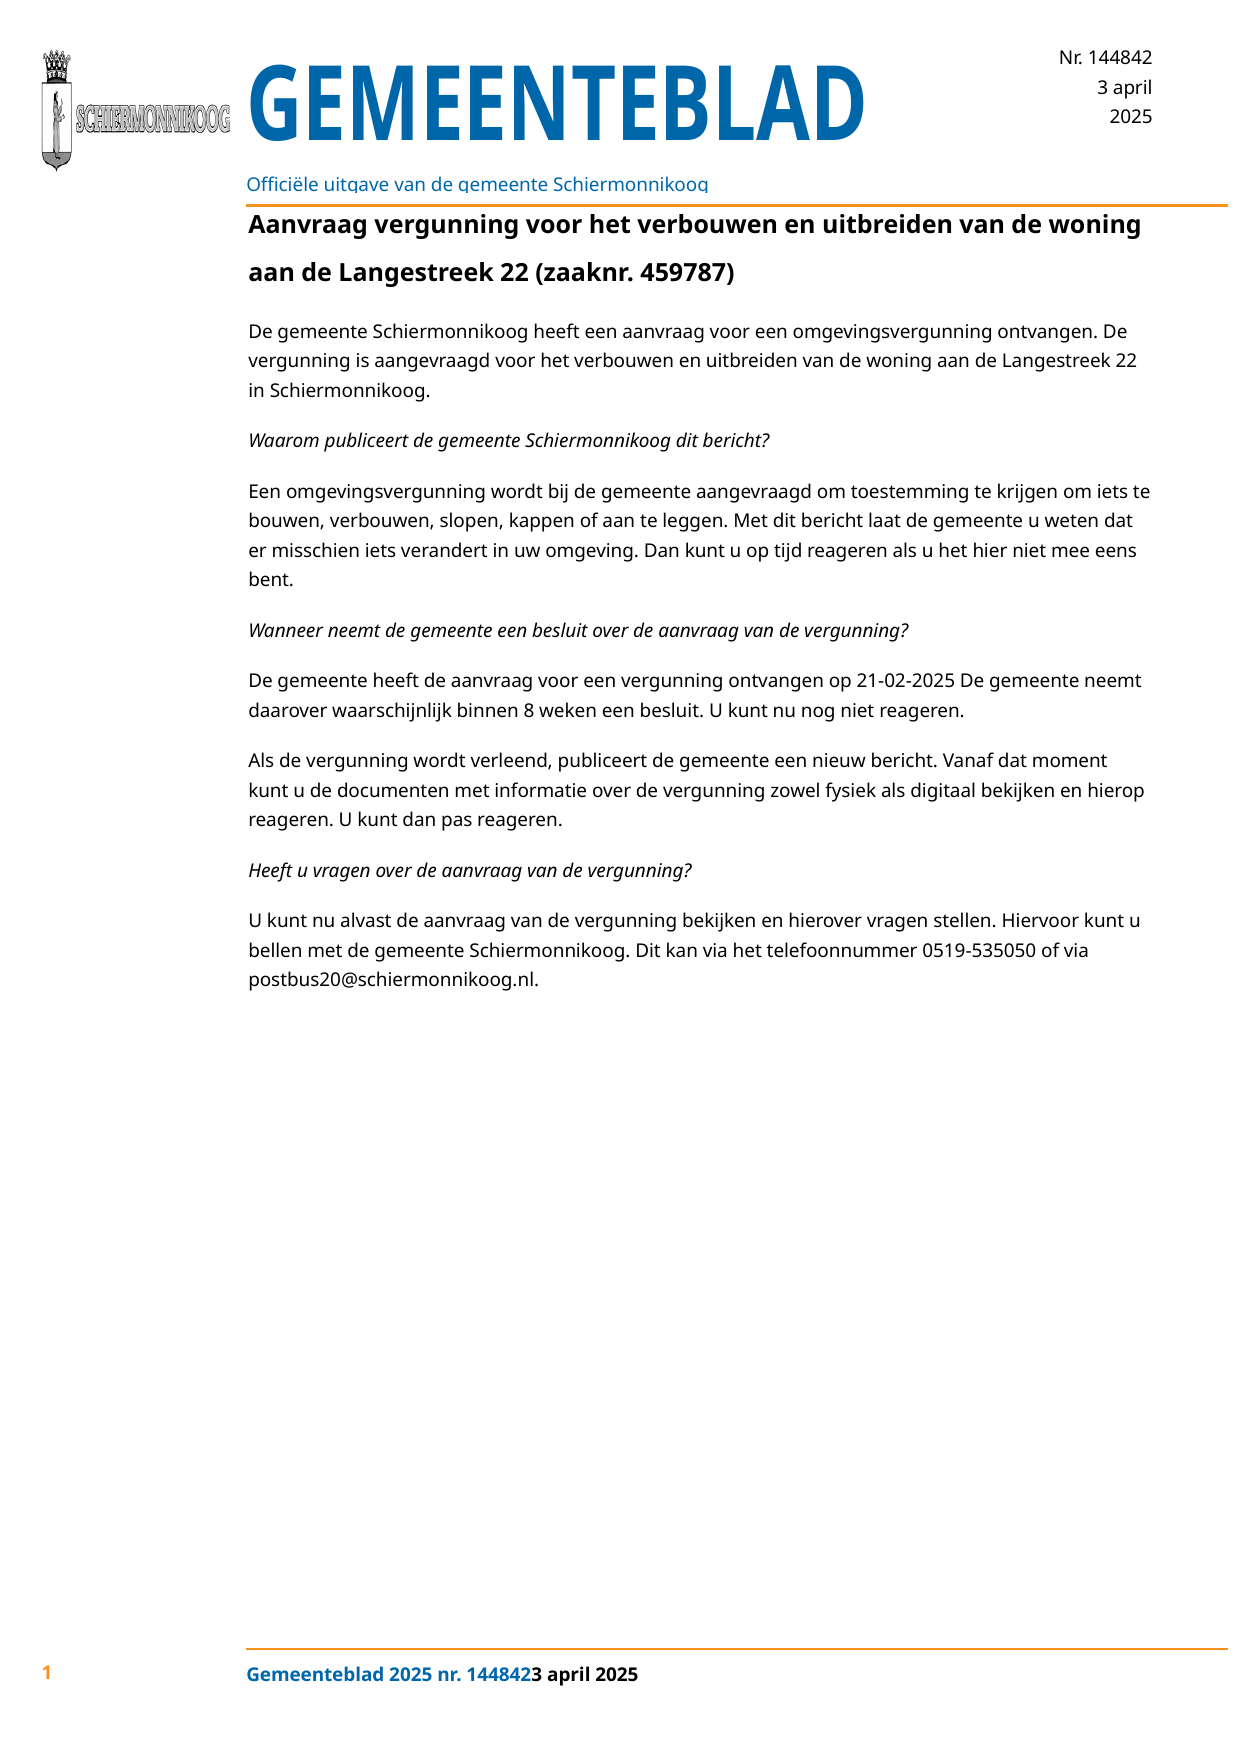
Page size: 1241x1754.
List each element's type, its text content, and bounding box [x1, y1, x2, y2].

text U kunt nu alvast de aanvraag van de vergunning bekijken en hierover vragen stellen. Hiervoor kunt u bellen met de gemeente Schiermonnikoog. Dit kan via het telefoonnummer 0519-535050 of via postbus20@schiermonnikoog.nl. [248, 907, 1152, 992]
text Waarom publiceert de gemeente Schiermonnikoog dit bericht? [248, 427, 1152, 453]
text De gemeente Schiermonnikoog heeft een aanvraag voor een omgevingsvergunning ontvangen. De vergunning is aangevraagd voor het verbouwen en uitbreiden van de woning aan de Langestreek 22 in Schiermonnikoog. [248, 318, 1152, 403]
text Aanvraag vergunning voor het verbouwen en uitbreiden van de woning aan de Langestreek 22 (zaaknr. 459787) [248, 207, 1152, 288]
text De gemeente heeft de aanvraag voor een vergunning ontvangen op 21-02-2025 De gemeente neemt daarover waarschijnlijk binnen 8 weken een besluit. U kunt nu nog niet reageren. [248, 667, 1152, 723]
text Wanneer neemt de gemeente een besluit over de aanvraag van de vergunning? [248, 617, 1152, 643]
text Heeft u vragen over de aanvraag van de vergunning? [248, 857, 1152, 883]
picture [41, 47, 231, 172]
text Als de vergunning wordt verleend, publiceert de gemeente een nieuw bericht. Vanaf dat moment kunt u de documenten met informatie over de vergunning zowel fysiek als digitaal bekijken en hierop reageren. U kunt dan pas reageren. [248, 747, 1152, 832]
text Een omgevingsvergunning wordt bij de gemeente aangevraagd om toestemming te krijgen om iets te bouwen, verbouwen, slopen, kappen of aan te leggen. Met dit bericht laat de gemeente u weten dat er misschien iets verandert in uw omgeving. Dan kunt u op tijd reageren als u het hier niet mee eens bent. [248, 478, 1152, 592]
